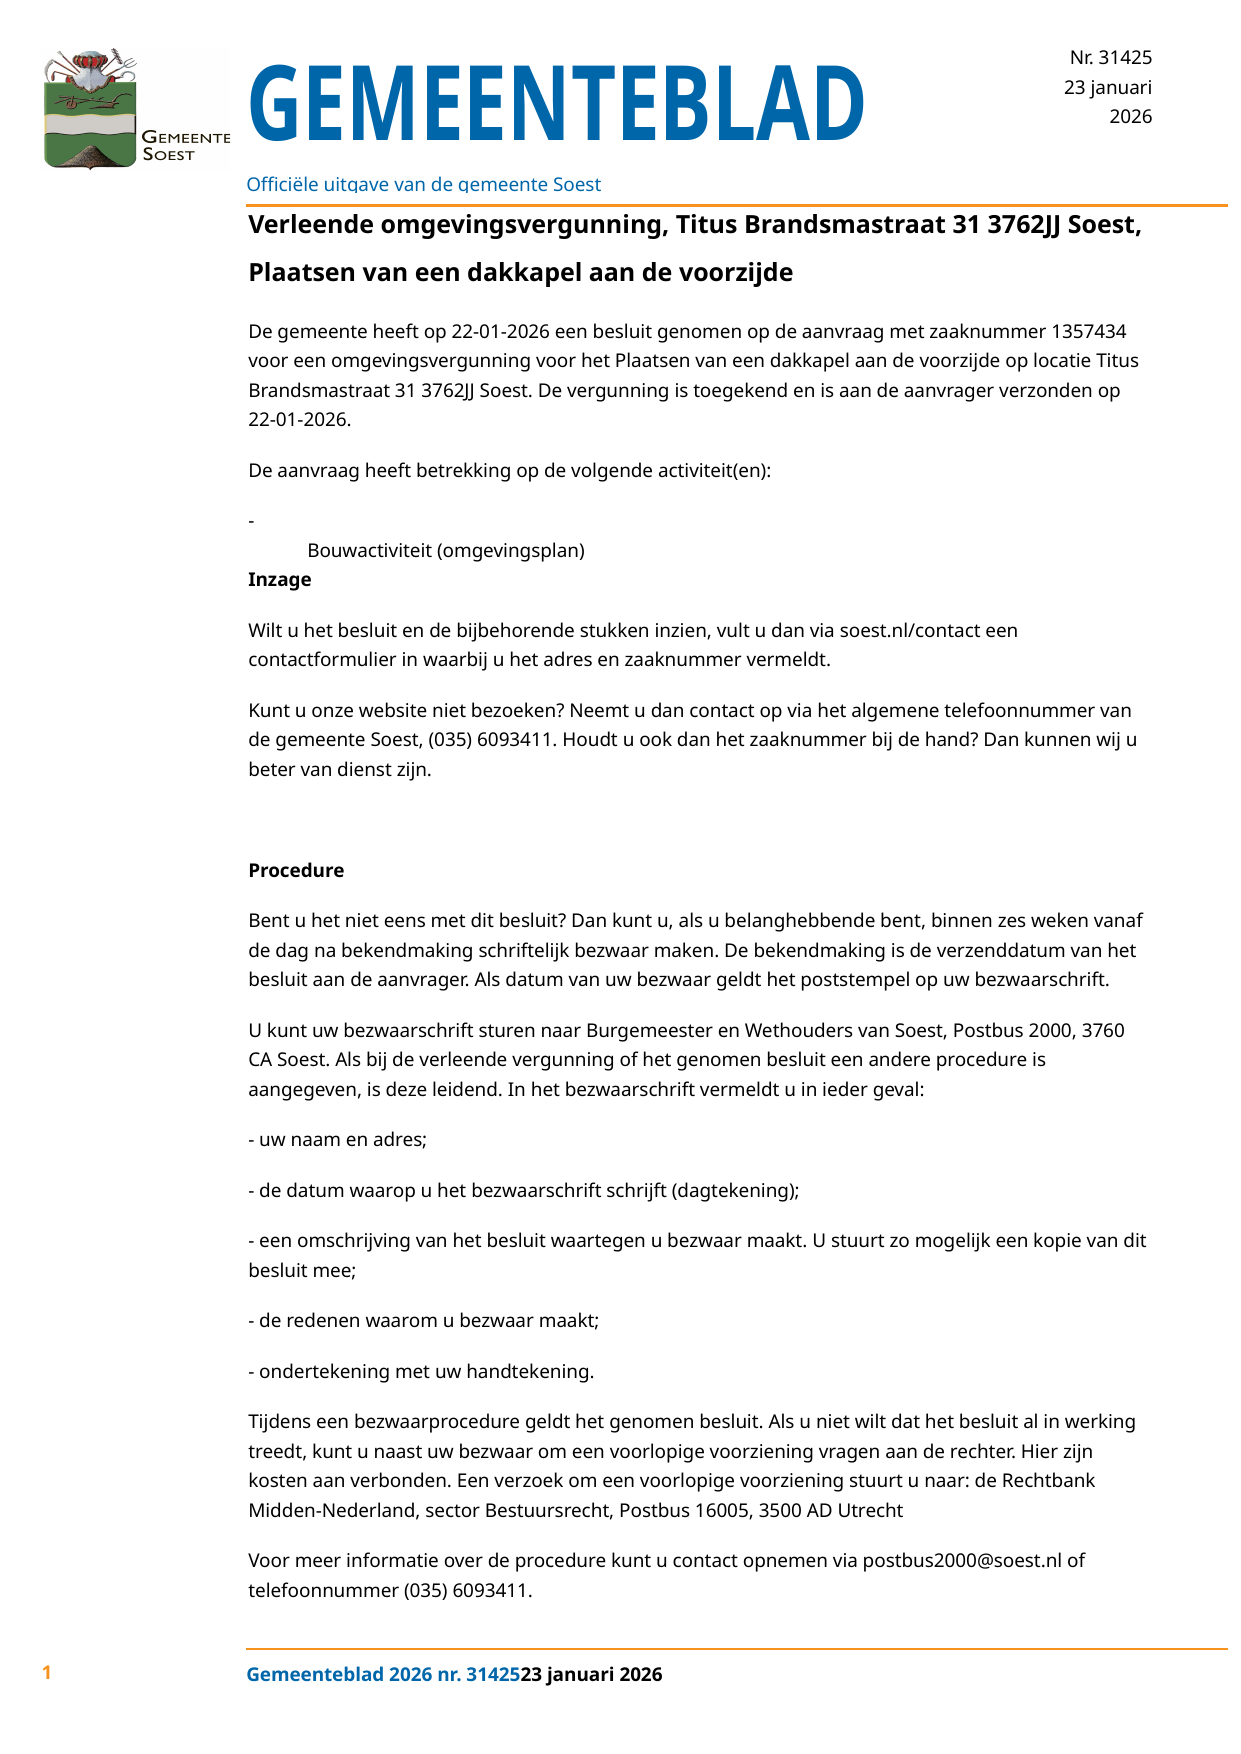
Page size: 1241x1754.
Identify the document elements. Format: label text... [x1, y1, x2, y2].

text U kunt uw bezwaarschrift sturen naar Burgemeester en Wethouders van Soest, Postbus 2000, 3760 CA Soest. Als bij de verleende vergunning of het genomen besluit een andere procedure is aangegeven, is deze leidend. In het bezwaarschrift vermeldt u in ieder geval: [248, 1017, 1152, 1102]
text - een omschrijving van het besluit waartegen u bezwaar maakt. U stuurt zo mogelijk een kopie van dit besluit mee; [248, 1227, 1152, 1283]
text - de redenen waarom u bezwaar maakt; [248, 1307, 1152, 1333]
text - ondertekening met uw handtekening. [248, 1358, 1152, 1384]
text Verleende omgevingsvergunning, Titus Brandsmastraat 31 3762JJ Soest, Plaatsen van een dakkapel aan de voorzijde [248, 207, 1152, 288]
list Bouwactiviteit (omgevingsplan) [248, 537, 1152, 563]
text De aanvraag heeft betrekking op de volgende activiteit(en): [248, 457, 1152, 483]
text Inzage [248, 567, 1152, 592]
text Procedure [248, 857, 1152, 883]
text De gemeente heeft op 22-01-2026 een besluit genomen op de aanvraag met zaaknummer 1357434 voor een omgevingsvergunning voor het Plaatsen van een dakkapel aan de voorzijde op locatie Titus Brandsmastraat 31 3762JJ Soest. De vergunning is toegekend en is aan de aanvrager verzonden op 22-01-2026. [248, 318, 1152, 432]
text Wilt u het besluit en de bijbehorende stukken inzien, vult u dan via soest.nl/contact een contactformulier in waarbij u het adres en zaaknummer vermeldt. [248, 617, 1152, 672]
picture [41, 47, 231, 172]
text - uw naam en adres; [248, 1127, 1152, 1152]
text Voor meer informatie over de procedure kunt u contact opnemen via postbus2000@soest.nl of telefoonnummer (035) 6093411. [248, 1547, 1152, 1603]
text Kunt u onze website niet bezoeken? Neemt u dan contact op via het algemene telefoonnummer van de gemeente Soest, (035) 6093411. Houdt u ook dan het zaaknummer bij de hand? Dan kunnen wij u beter van dienst zijn. [248, 697, 1152, 782]
text Bent u het niet eens met dit besluit? Dan kunt u, als u belanghebbende bent, binnen zes weken vanaf de dag na bekendmaking schriftelijk bezwaar maken. De bekendmaking is de verzenddatum van het besluit aan de aanvrager. Als datum van uw bezwaar geldt het poststempel op uw bezwaarschrift. [248, 907, 1152, 992]
text - de datum waarop u het bezwaarschrift schrijft (dagtekening); [248, 1177, 1152, 1203]
text Tijdens een bezwaarprocedure geldt het genomen besluit. Als u niet wilt dat het besluit al in werking treedt, kunt u naast uw bezwaar om een voorlopige voorziening vragen aan de rechter. Hier zijn kosten aan verbonden. Een verzoek om een voorlopige voorziening stuurt u naar: de Rechtbank Midden-Nederland, sector Bestuursrecht, Postbus 16005, 3500 AD Utrecht [248, 1408, 1152, 1523]
